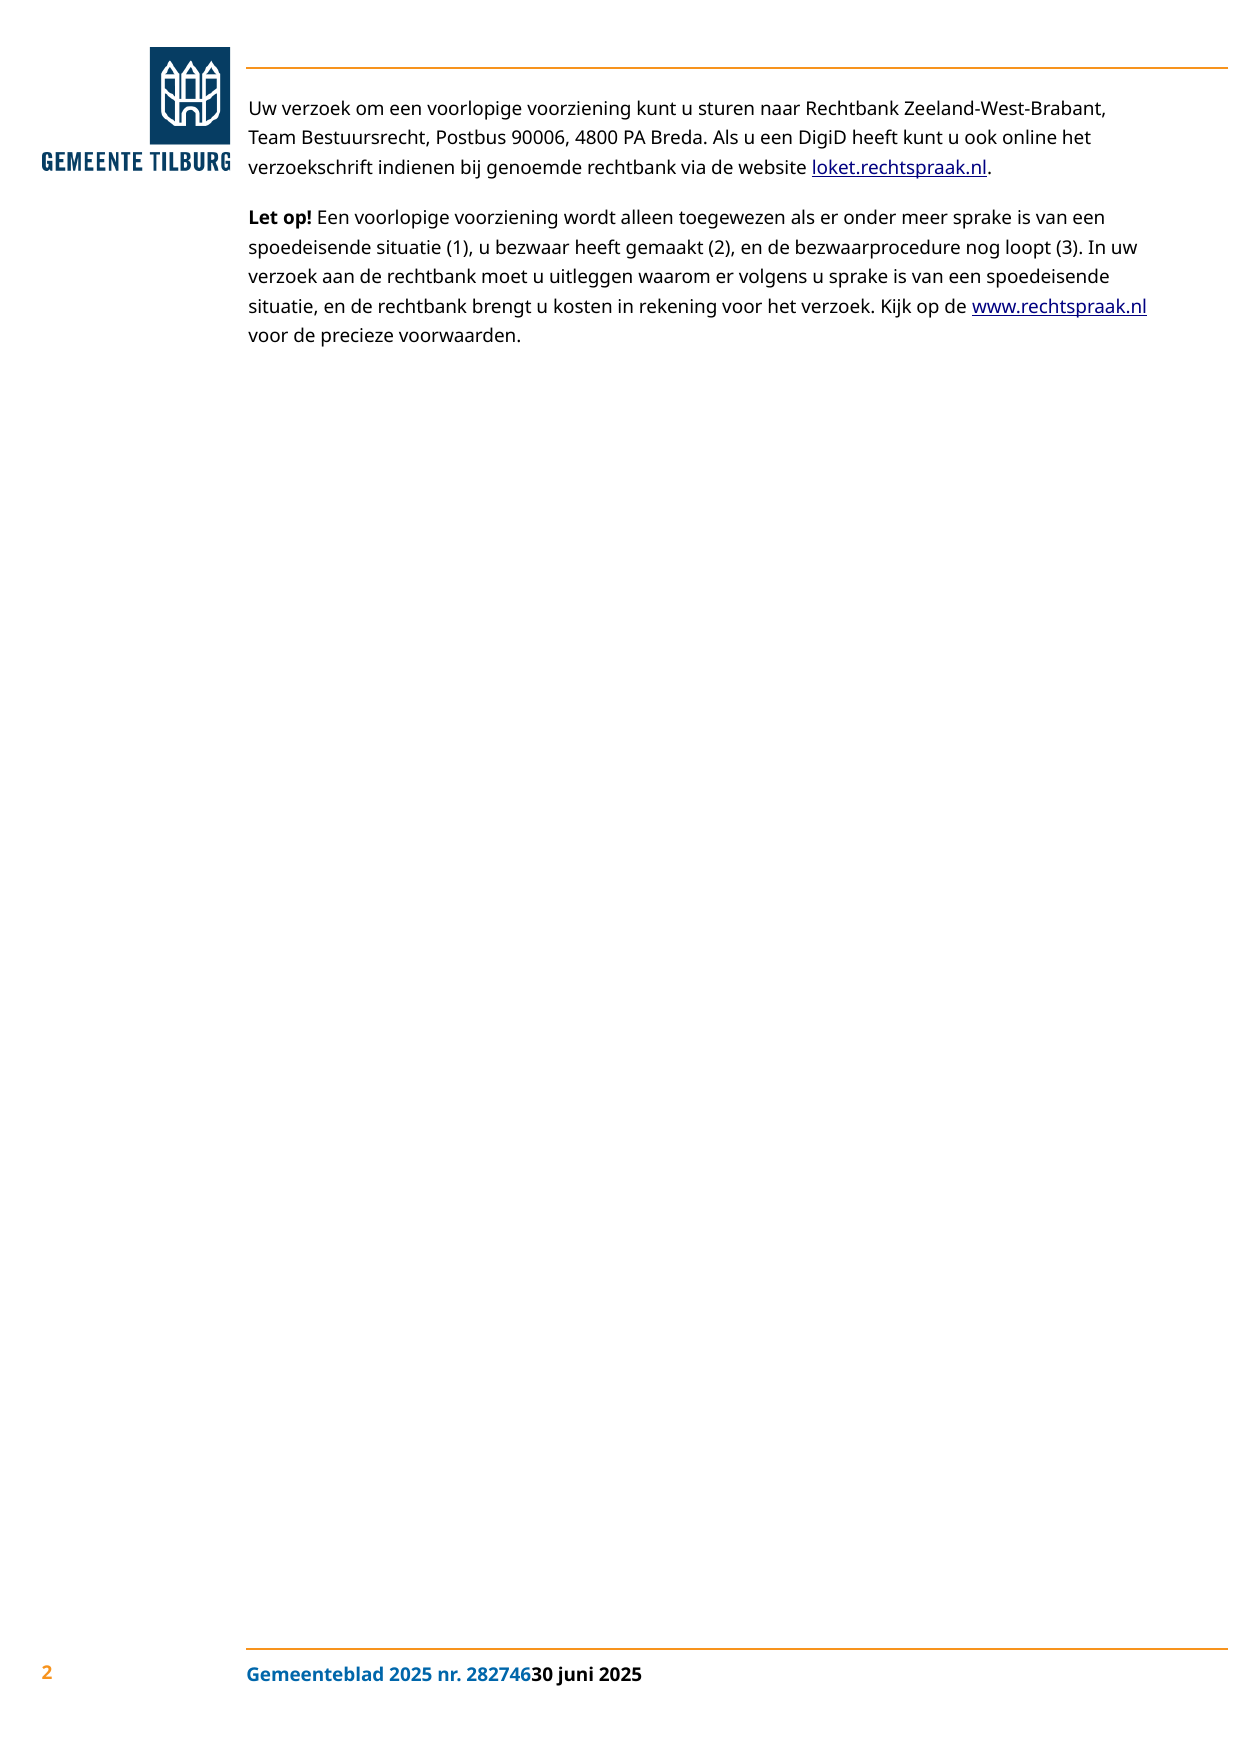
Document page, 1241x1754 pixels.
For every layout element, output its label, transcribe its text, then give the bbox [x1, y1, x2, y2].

text Let op! Een voorlopige voorziening wordt alleen toegewezen als er onder meer sprake is van een spoedeisende situatie (1), u bezwaar heeft gemaakt (2), en de bezwaarprocedure nog loopt (3). In uw verzoek aan de rechtbank moet u uitleggen waarom er volgens u sprake is van een spoedeisende situatie, en de rechtbank brengt u kosten in rekening voor het verzoek. Kijk op de www.rechtspraak.nl voor de precieze voorwaarden. [248, 204, 1152, 348]
picture [41, 47, 231, 172]
text Uw verzoek om een voorlopige voorziening kunt u sturen naar Rechtbank Zeeland-West-Brabant, Team Bestuursrecht, Postbus 90006, 4800 PA Breda. Als u een DigiD heeft kunt u ook online het verzoekschrift indienen bij genoemde rechtbank via de website loket.rechtspraak.nl. [248, 95, 1152, 180]
